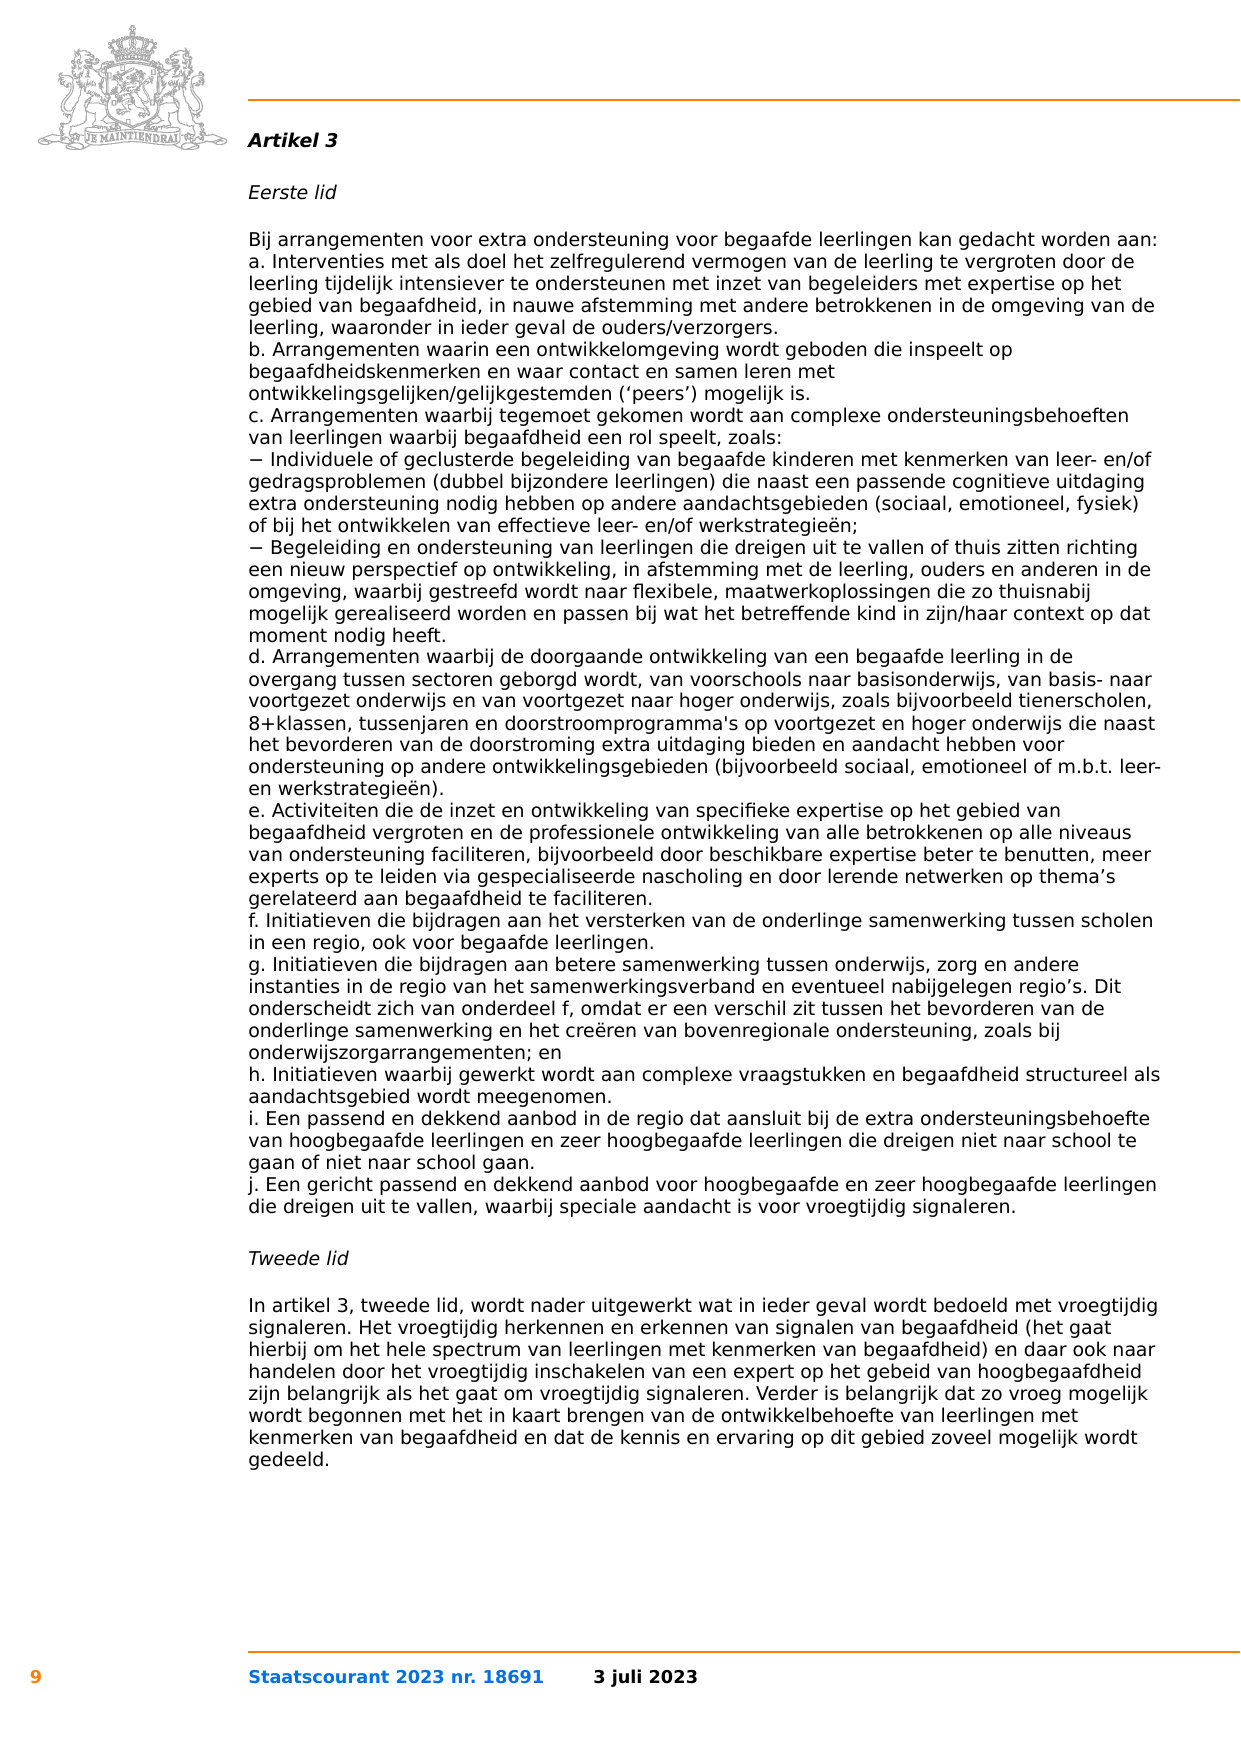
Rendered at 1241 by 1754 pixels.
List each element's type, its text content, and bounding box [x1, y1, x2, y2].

subtitle Artikel 3 [248, 130, 1163, 152]
subtitle Tweede lid [248, 1248, 1163, 1270]
text h. Initiatieven waarbij gewerkt wordt aan complexe vraagstukken en begaafdheid structureel als aandachtsgebied wordt meegenomen. [248, 1064, 1163, 1108]
text d. Arrangementen waarbij de doorgaande ontwikkeling van een begaafde leerling in de overgang tussen sectoren geborgd wordt, van voorschools naar basisonderwijs, van basis- naar voortgezet onderwijs en van voortgezet naar hoger onderwijs, zoals bijvoorbeeld tienerscholen, 8+klassen, tussenjaren en doorstroomprogramma's op voortgezet en hoger onderwijs die naast het bevorderen van de doorstroming extra uitdaging bieden en aandacht hebben voor ondersteuning op andere ontwikkelingsgebieden (bijvoorbeeld sociaal, emotioneel of m.b.t. leer- en werkstrategieën). [248, 646, 1163, 800]
text − Begeleiding en ondersteuning van leerlingen die dreigen uit te vallen of thuis zitten richting een nieuw perspectief op ontwikkeling, in afstemming met de leerling, ouders en anderen in de omgeving, waarbij gestreefd wordt naar flexibele, maatwerkoplossingen die zo thuisnabij mogelijk gerealiseerd worden en passen bij wat het betreffende kind in zijn/haar context op dat moment nodig heeft. [248, 537, 1163, 646]
text j. Een gericht passend en dekkend aanbod voor hoogbegaafde en zeer hoogbegaafde leerlingen die dreigen uit te vallen, waarbij speciale aandacht is voor vroegtijdig signaleren. [248, 1174, 1163, 1218]
text c. Arrangementen waarbij tegemoet gekomen wordt aan complexe ondersteuningsbehoeften van leerlingen waarbij begaafdheid een rol speelt, zoals: [248, 405, 1163, 449]
text Bij arrangementen voor extra ondersteuning voor begaafde leerlingen kan gedacht worden aan: [248, 229, 1163, 251]
text b. Arrangementen waarin een ontwikkelomgeving wordt geboden die inspeelt op begaafdheidskenmerken en waar contact en samen leren met ontwikkelingsgelijken/gelijkgestemden (‘peers’) mogelijk is. [248, 339, 1163, 405]
text e. Activiteiten die de inzet en ontwikkeling van specifieke expertise op het gebied van begaafdheid vergroten en de professionele ontwikkeling van alle betrokkenen op alle niveaus van ondersteuning faciliteren, bijvoorbeeld door beschikbare expertise beter te benutten, meer experts op te leiden via gespecialiseerde nascholing en door lerende netwerken op thema’s gerelateerd aan begaafdheid te faciliteren. [248, 800, 1163, 910]
picture [38, 25, 227, 150]
text f. Initiatieven die bijdragen aan het versterken van de onderlinge samenwerking tussen scholen in een regio, ook voor begaafde leerlingen. [248, 910, 1163, 954]
text − Individuele of geclusterde begeleiding van begaafde kinderen met kenmerken van leer- en/of gedragsproblemen (dubbel bijzondere leerlingen) die naast een passende cognitieve uitdaging extra ondersteuning nodig hebben op andere aandachtsgebieden (sociaal, emotioneel, fysiek) of bij het ontwikkelen van effectieve leer- en/of werkstrategieën; [248, 449, 1163, 537]
subtitle Eerste lid [248, 182, 1163, 204]
text a. Interventies met als doel het zelfregulerend vermogen van de leerling te vergroten door de leerling tijdelijk intensiever te ondersteunen met inzet van begeleiders met expertise op het gebied van begaafdheid, in nauwe afstemming met andere betrokkenen in de omgeving van de leerling, waaronder in ieder geval de ouders/verzorgers. [248, 251, 1163, 339]
text In artikel 3, tweede lid, wordt nader uitgewerkt wat in ieder geval wordt bedoeld met vroegtijdig signaleren. Het vroegtijdig herkennen en erkennen van signalen van begaafdheid (het gaat hierbij om het hele spectrum van leerlingen met kenmerken van begaafdheid) en daar ook naar handelen door het vroegtijdig inschakelen van een expert op het gebeid van hoogbegaafdheid zijn belangrijk als het gaat om vroegtijdig signaleren. Verder is belangrijk dat zo vroeg mogelijk wordt begonnen met het in kaart brengen van de ontwikkelbehoefte van leerlingen met kenmerken van begaafdheid en dat de kennis en ervaring op dit gebied zoveel mogelijk wordt gedeeld. [248, 1295, 1163, 1471]
text g. Initiatieven die bijdragen aan betere samenwerking tussen onderwijs, zorg en andere instanties in de regio van het samenwerkingsverband en eventueel nabijgelegen regio’s. Dit onderscheidt zich van onderdeel f, omdat er een verschil zit tussen het bevorderen van de onderlinge samenwerking en het creëren van bovenregionale ondersteuning, zoals bij onderwijszorgarrangementen; en [248, 954, 1163, 1064]
text i. Een passend en dekkend aanbod in de regio dat aansluit bij de extra ondersteuningsbehoefte van hoogbegaafde leerlingen en zeer hoogbegaafde leerlingen die dreigen niet naar school te gaan of niet naar school gaan. [248, 1108, 1163, 1174]
